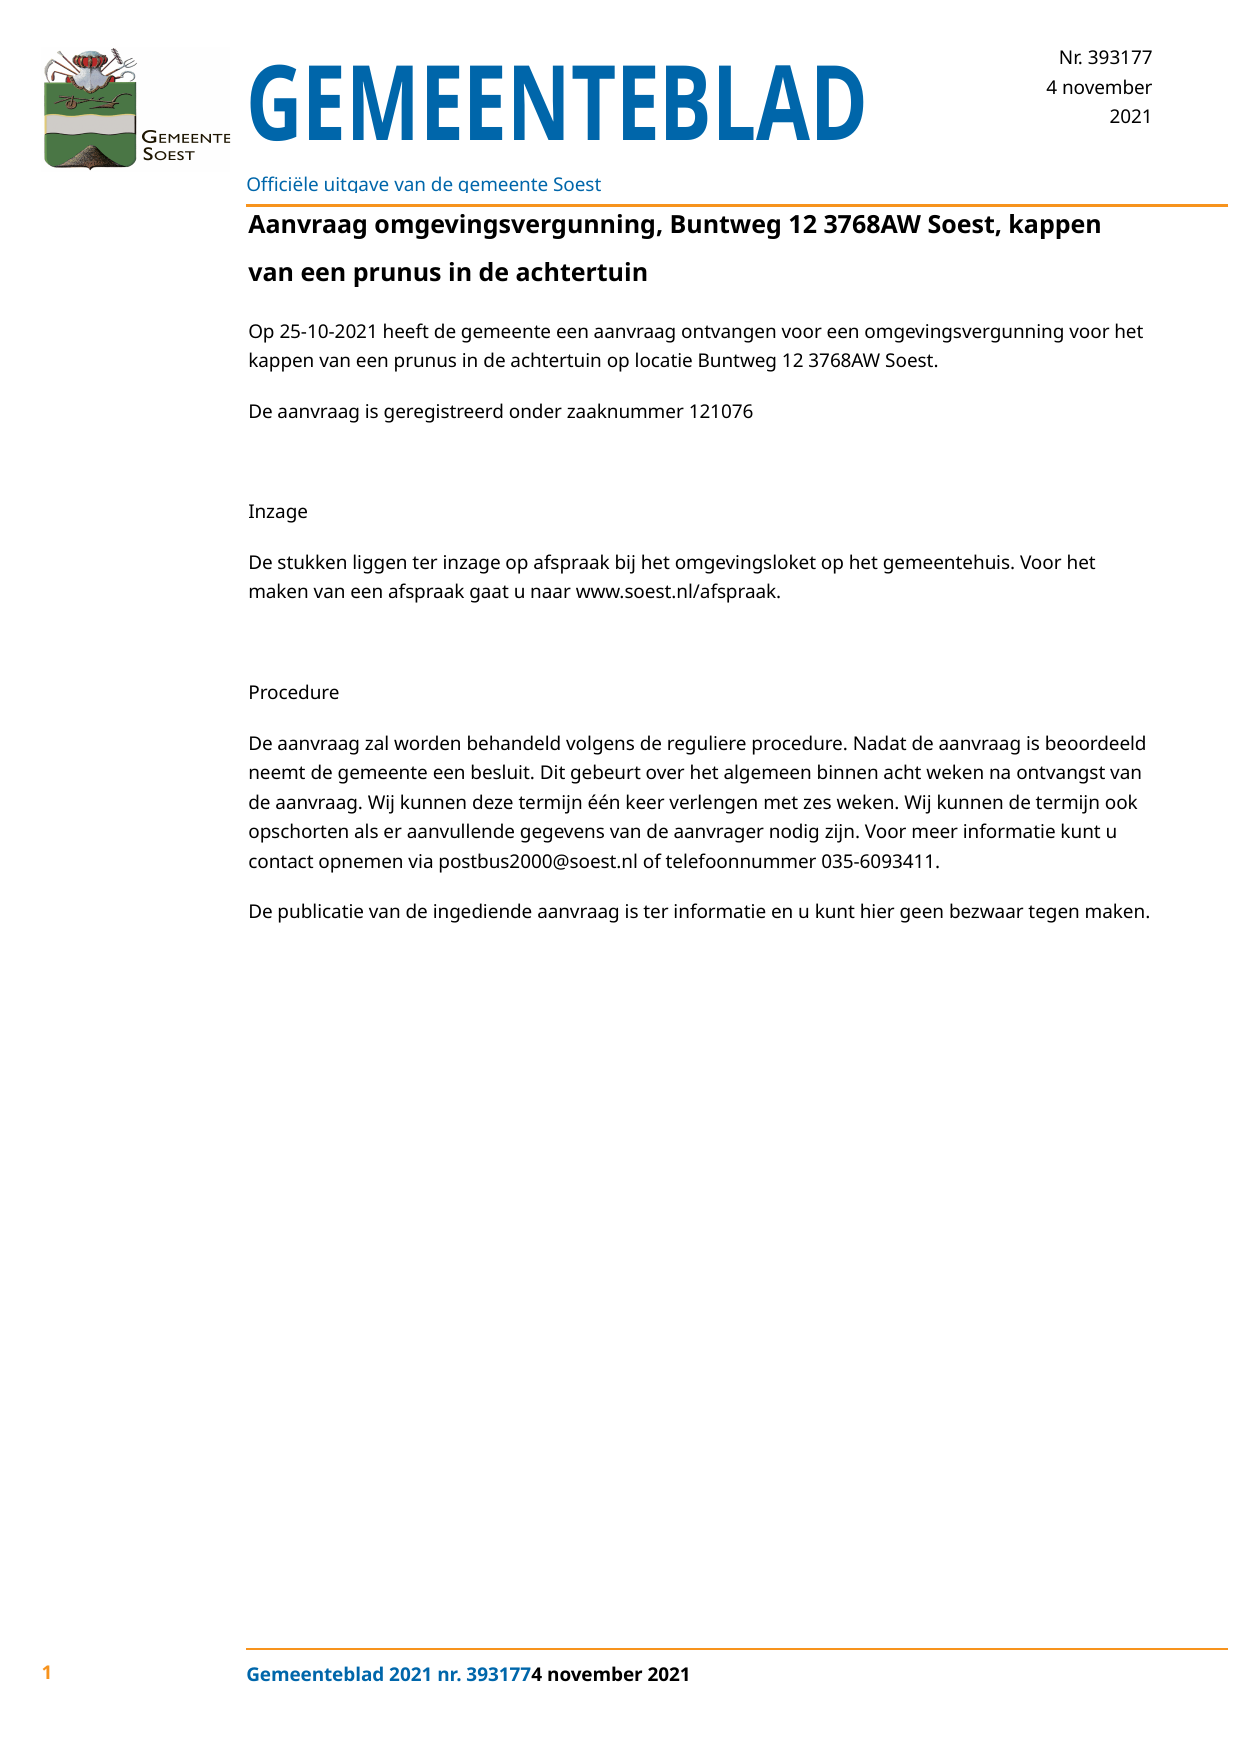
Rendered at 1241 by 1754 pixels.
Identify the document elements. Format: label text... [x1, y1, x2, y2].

text Inzage [248, 499, 1152, 524]
text De stukken liggen ter inzage op afspraak bij het omgevingsloket op het gemeentehuis. Voor het maken van een afspraak gaat u naar www.soest.nl/afspraak. [248, 549, 1152, 604]
text De publicatie van de ingediende aanvraag is ter informatie en u kunt hier geen bezwaar tegen maken. [248, 899, 1152, 924]
text Op 25-10-2021 heeft de gemeente een aanvraag ontvangen voor een omgevingsvergunning voor het kappen van een prunus in de achtertuin op locatie Buntweg 12 3768AW Soest. [248, 318, 1152, 373]
text Aanvraag omgevingsvergunning, Buntweg 12 3768AW Soest, kappen van een prunus in de achtertuin [248, 207, 1152, 288]
text Procedure [248, 679, 1152, 705]
text De aanvraag is geregistreerd onder zaaknummer 121076 [248, 398, 1152, 424]
picture [41, 47, 231, 172]
text De aanvraag zal worden behandeld volgens de reguliere procedure. Nadat de aanvraag is beoordeeld neemt de gemeente een besluit. Dit gebeurt over het algemeen binnen acht weken na ontvangst van de aanvraag. Wij kunnen deze termijn één keer verlengen met zes weken. Wij kunnen de termijn ook opschorten als er aanvullende gegevens van de aanvrager nodig zijn. Voor meer informatie kunt u contact opnemen via postbus2000@soest.nl of telefoonnummer 035-6093411. [248, 730, 1152, 874]
